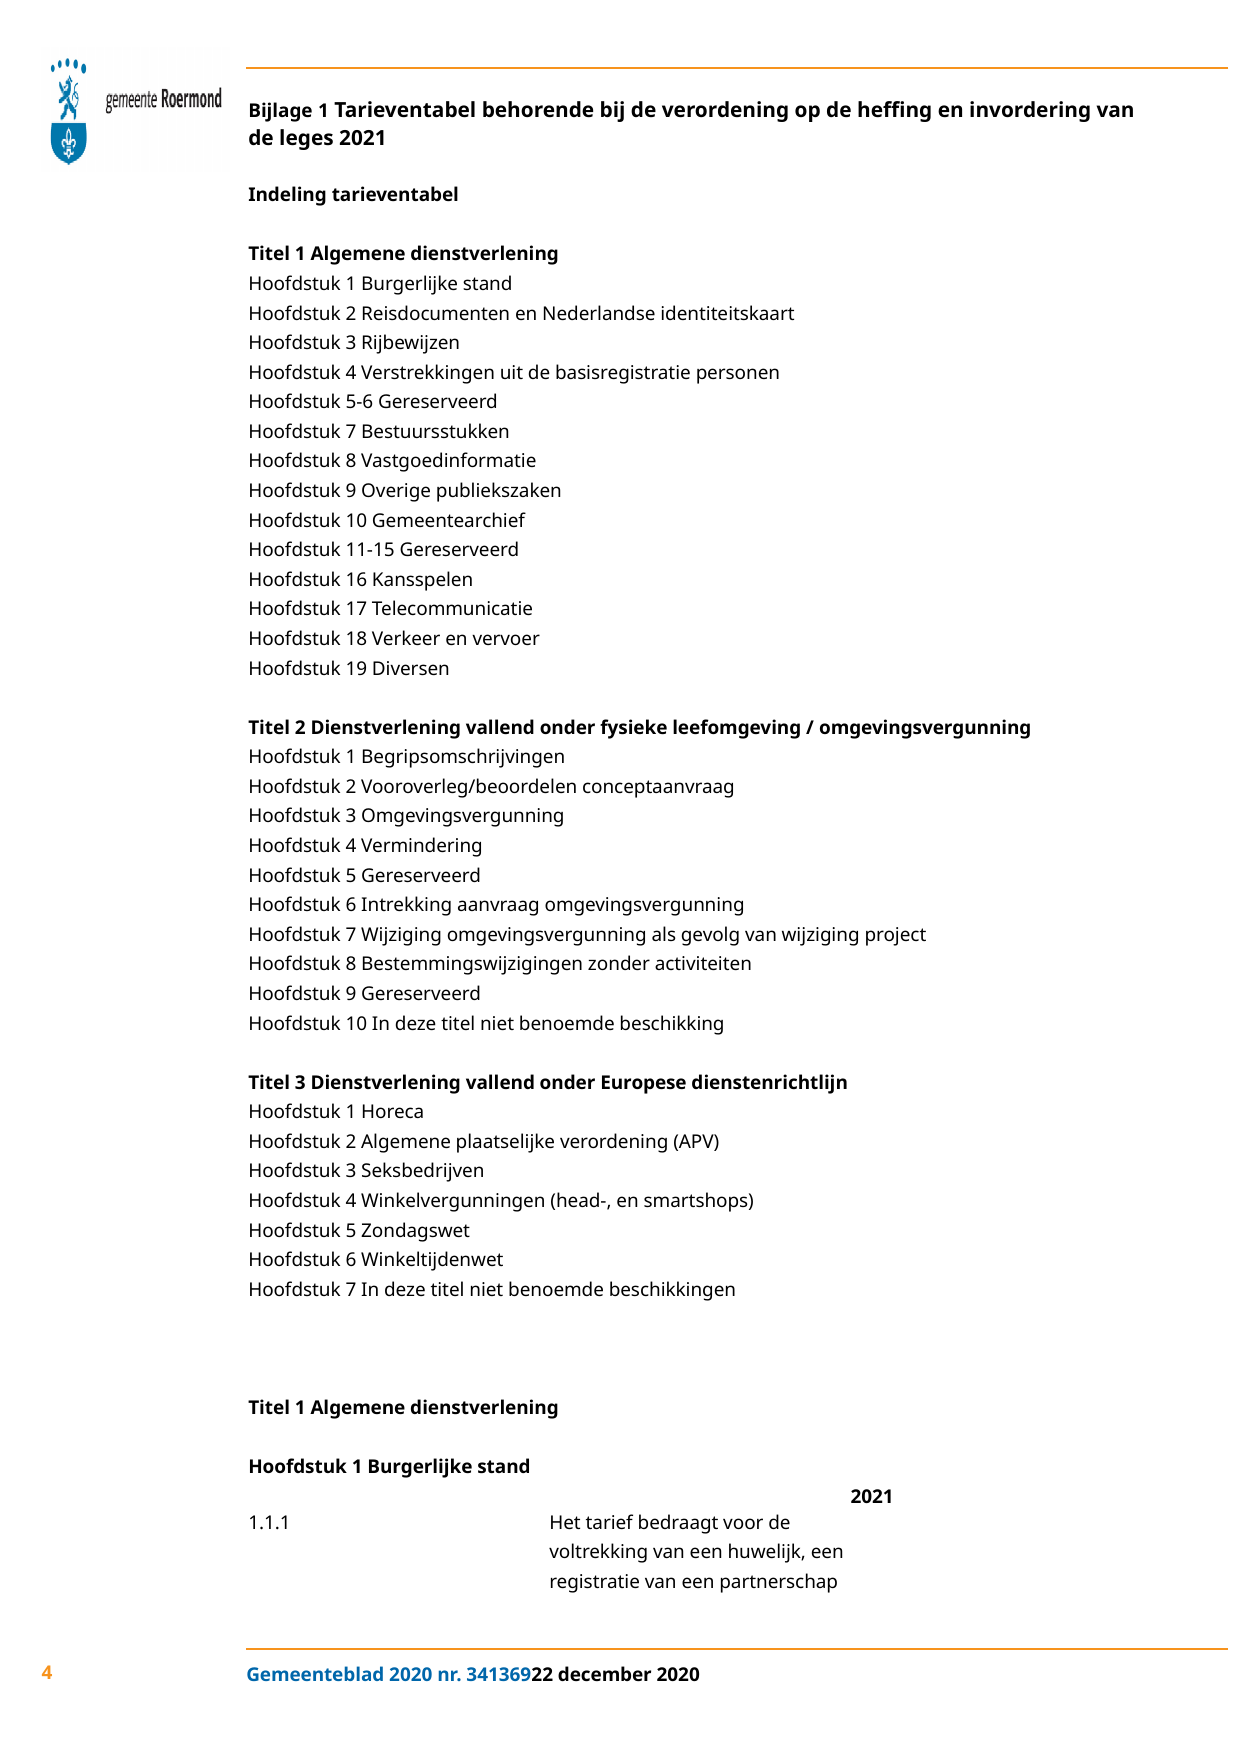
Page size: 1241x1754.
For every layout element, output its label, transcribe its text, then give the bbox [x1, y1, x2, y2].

text Hoofdstuk 4 Winkelvergunningen (head-, en smartshops) [248, 1187, 1152, 1213]
text Hoofdstuk 7 In deze titel niet benoemde beschikkingen [248, 1276, 1152, 1302]
text Hoofdstuk 6 Intrekking aanvraag omgevingsvergunning [248, 891, 1152, 917]
text Titel 2 Dienstverlening vallend onder fysieke leefomgeving / omgevingsvergunning [248, 714, 1152, 739]
text Hoofdstuk 4 Vermindering [248, 832, 1152, 858]
table_header [248, 1483, 549, 1509]
text Hoofdstuk 17 Telecommunicatie [248, 596, 1152, 621]
text Hoofdstuk 2 Algemene plaatselijke verordening (APV) [248, 1128, 1152, 1154]
text Hoofdstuk 2 Vooroverleg/beoordelen conceptaanvraag [248, 773, 1152, 799]
text Hoofdstuk 4 Verstrekkingen uit de basisregistratie personen [248, 359, 1152, 384]
text Hoofdstuk 1 Horeca [248, 1098, 1152, 1124]
text Hoofdstuk 1 Burgerlijke stand [248, 270, 1152, 296]
text Hoofdstuk 3 Seksbedrijven [248, 1158, 1152, 1183]
text Hoofdstuk 9 Gereserveerd [248, 980, 1152, 1006]
text Hoofdstuk 5 Gereserveerd [248, 862, 1152, 887]
text Indeling tarieventabel [248, 181, 1152, 207]
text Hoofdstuk 11-15 Gereserveerd [248, 536, 1152, 562]
table_cell Het tarief bedraagt voor de voltrekking van een huwelijk, een registratie van een partnerschap [549, 1509, 850, 1594]
text Hoofdstuk 8 Bestemmingswijzigingen zonder activiteiten [248, 951, 1152, 976]
text Hoofdstuk 3 Omgevingsvergunning [248, 803, 1152, 828]
text Bijlage 1 Tarieventabel behorende bij de verordening op de heffing en invordering van de leges 2021 [248, 95, 1152, 152]
text Hoofdstuk 2 Reisdocumenten en Nederlandse identiteitskaart [248, 300, 1152, 325]
text Hoofdstuk 18 Verkeer en vervoer [248, 625, 1152, 651]
text Hoofdstuk 10 Gemeentearchief [248, 507, 1152, 532]
text Hoofdstuk 10 In deze titel niet benoemde beschikking [248, 1010, 1152, 1035]
picture [41, 47, 231, 172]
text Hoofdstuk 7 Wijziging omgevingsvergunning als gevolg van wijziging project [248, 921, 1152, 947]
table_header 2021 [850, 1483, 1152, 1509]
text Hoofdstuk 7 Bestuursstukken [248, 418, 1152, 444]
text Hoofdstuk 3 Rijbewijzen [248, 329, 1152, 355]
text Hoofdstuk 1 Begripsomschrijvingen [248, 743, 1152, 769]
text Hoofdstuk 6 Winkeltijdenwet [248, 1246, 1152, 1272]
text Titel 1 Algemene dienstverlening [248, 241, 1152, 266]
text Hoofdstuk 1 Burgerlijke stand [248, 1453, 1152, 1479]
text Titel 3 Dienstverlening vallend onder Europese dienstenrichtlijn [248, 1069, 1152, 1094]
text Titel 1 Algemene dienstverlening [248, 1394, 1152, 1420]
text Hoofdstuk 5-6 Gereserveerd [248, 388, 1152, 414]
text Hoofdstuk 19 Diversen [248, 655, 1152, 680]
text Hoofdstuk 5 Zondagswet [248, 1217, 1152, 1242]
text Hoofdstuk 16 Kansspelen [248, 566, 1152, 592]
table_cell [850, 1509, 1152, 1594]
table_header [549, 1483, 850, 1509]
table_cell 1.1.1 [248, 1509, 549, 1594]
text Hoofdstuk 8 Vastgoedinformatie [248, 448, 1152, 473]
text Hoofdstuk 9 Overige publiekszaken [248, 477, 1152, 503]
